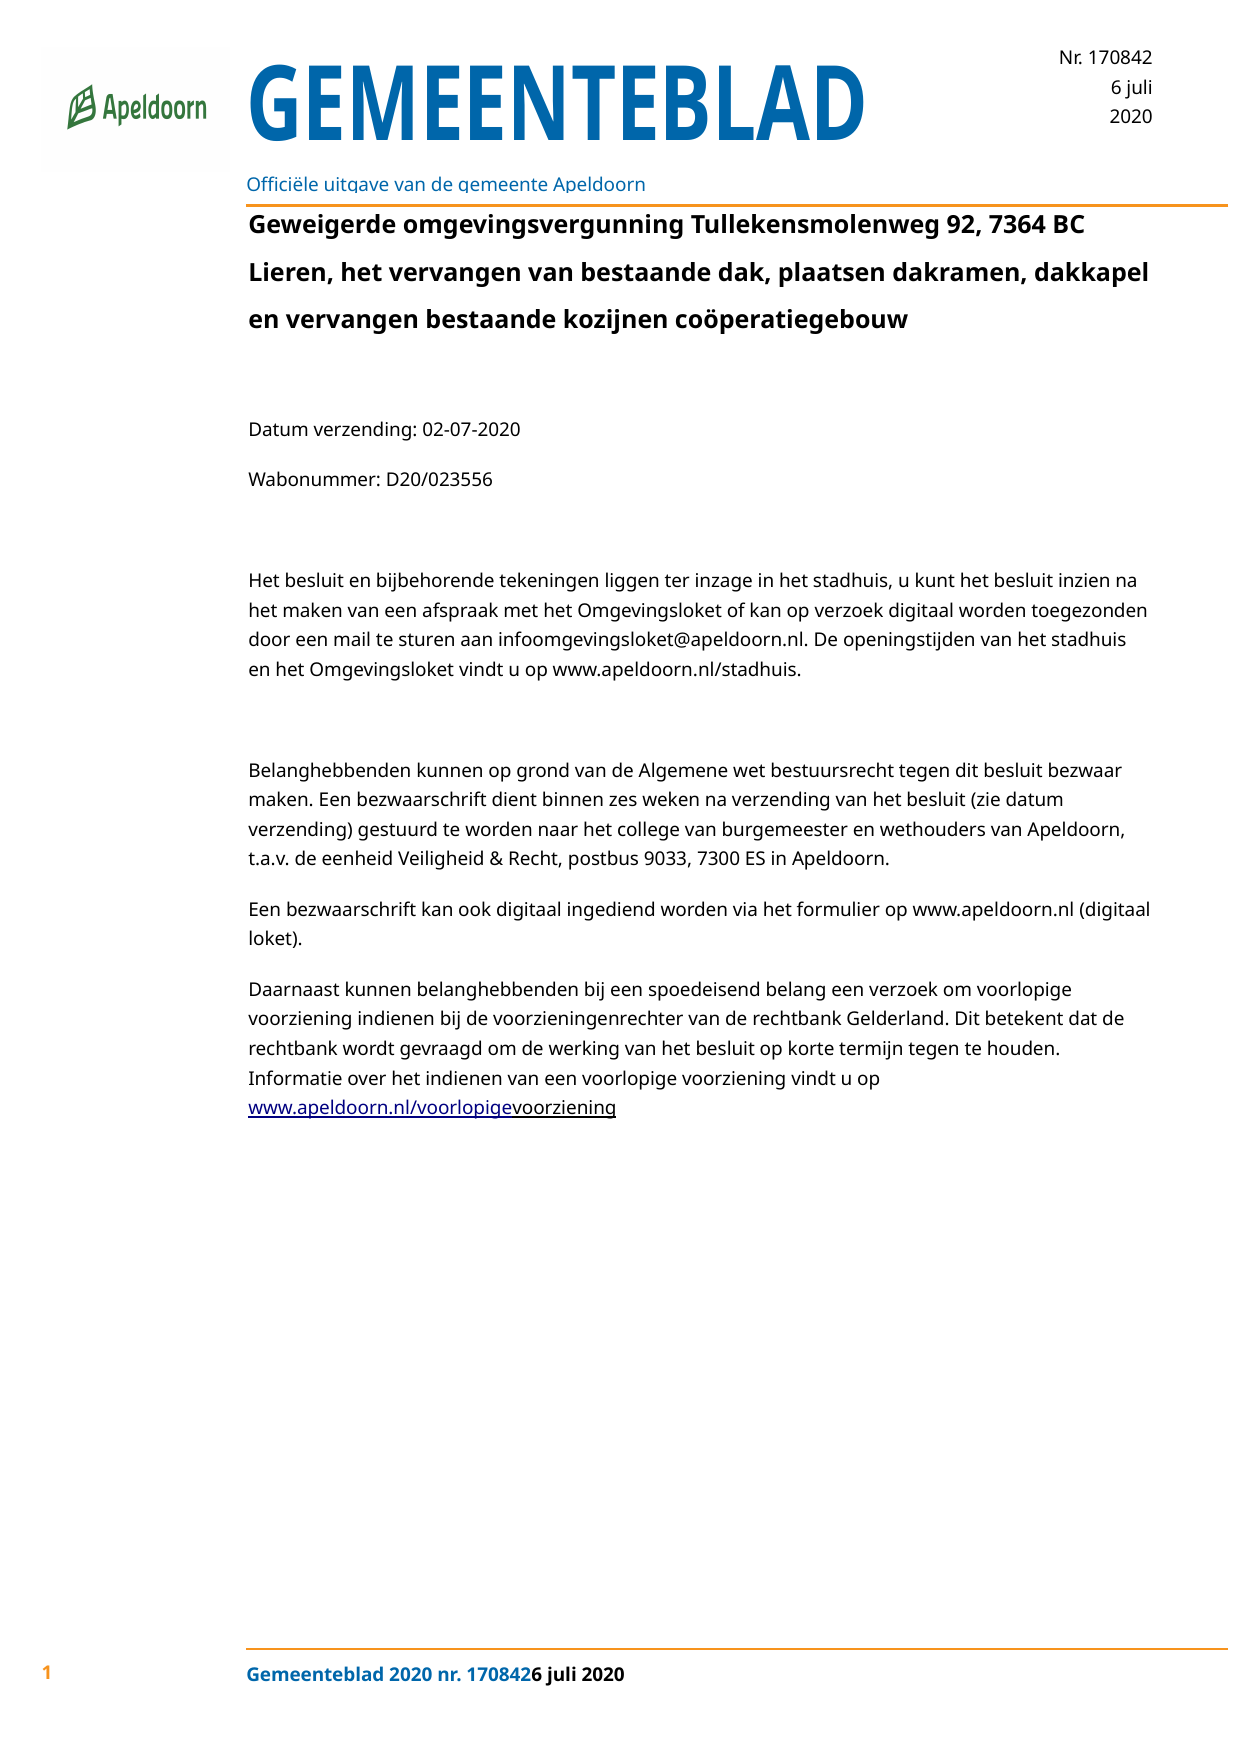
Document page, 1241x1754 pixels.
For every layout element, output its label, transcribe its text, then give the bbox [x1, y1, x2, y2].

picture [41, 47, 231, 172]
text Datum verzending: 02-07-2020 [248, 416, 1152, 442]
text Belanghebbenden kunnen op grond van de Algemene wet bestuursrecht tegen dit besluit bezwaar maken. Een bezwaarschrift dient binnen zes weken na verzending van het besluit (zie datum verzending) gestuurd te worden naar het college van burgemeester en wethouders van Apeldoorn, t.a.v. de eenheid Veiligheid & Recht, postbus 9033, 7300 ES in Apeldoorn. [248, 757, 1152, 871]
text Geweigerde omgevingsvergunning Tullekensmolenweg 92, 7364 BC Lieren, het vervangen van bestaande dak, plaatsen dakramen, dakkapel en vervangen bestaande kozijnen coöperatiegebouw [248, 207, 1152, 336]
text Het besluit en bijbehorende tekeningen liggen ter inzage in het stadhuis, u kunt het besluit inzien na het maken van een afspraak met het Omgevingsloket of kan op verzoek digitaal worden toegezonden door een mail te sturen aan infoomgevingsloket@apeldoorn.nl. De openingstijden van het stadhuis en het Omgevingsloket vindt u op www.apeldoorn.nl/stadhuis. [248, 567, 1152, 682]
text Daarnaast kunnen belanghebbenden bij een spoedeisend belang een verzoek om voorlopige voorziening indienen bij de voorzieningenrechter van de rechtbank Gelderland. Dit betekent dat de rechtbank wordt gevraagd om de werking van het besluit op korte termijn tegen te houden. Informatie over het indienen van een voorlopige voorziening vindt u op www.apeldoorn.nl/voorlopigevoorziening [248, 976, 1152, 1120]
text Een bezwaarschrift kan ook digitaal ingediend worden via het formulier op www.apeldoorn.nl (digitaal loket). [248, 896, 1152, 951]
text Wabonummer: D20/023556 [248, 466, 1152, 492]
